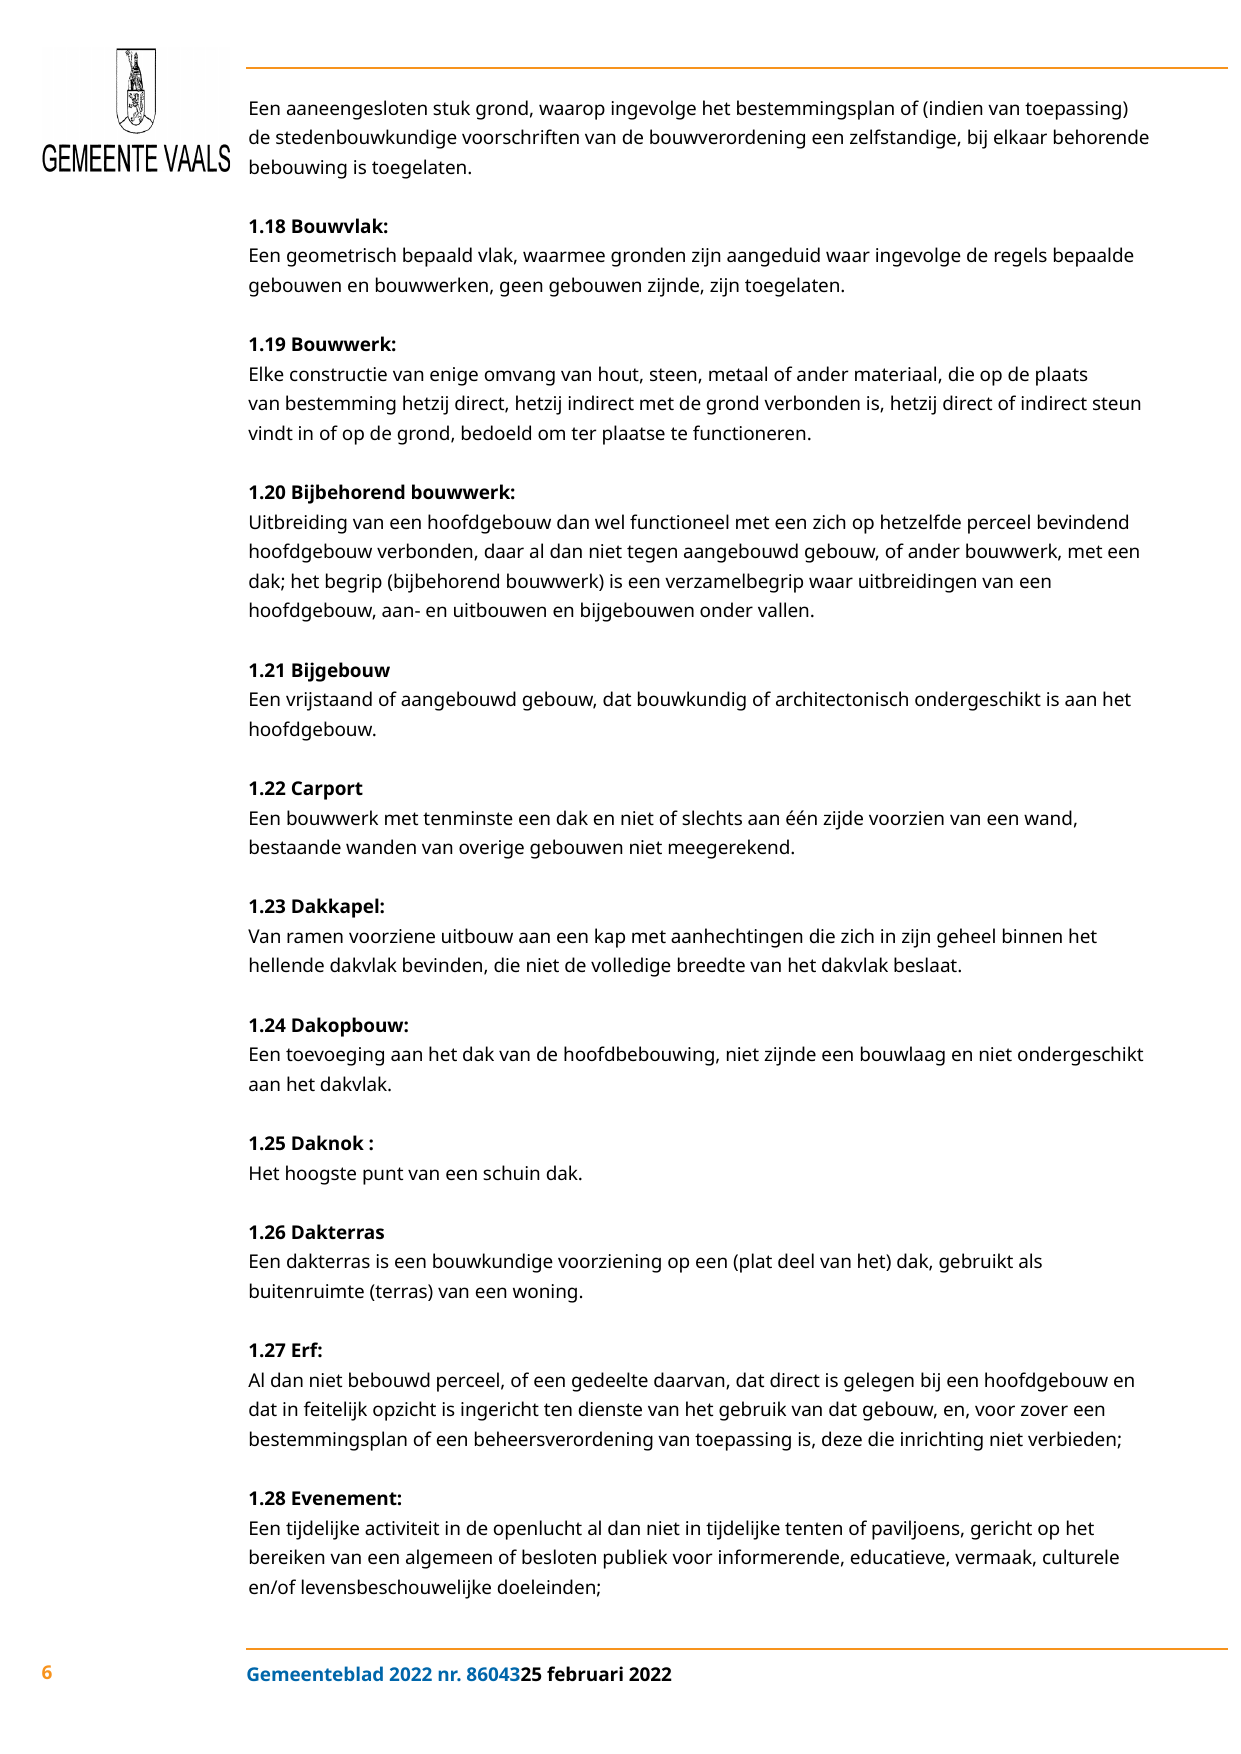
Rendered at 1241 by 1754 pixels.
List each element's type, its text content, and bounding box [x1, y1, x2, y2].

text 1.24 Dakopbouw: [248, 1012, 1152, 1038]
text 1.22 Carport [248, 775, 1152, 801]
text 1.26 Dakterras [248, 1219, 1152, 1245]
text Een vrijstaand of aangebouwd gebouw, dat bouwkundig of architectonisch ondergeschikt is aan het hoofdgebouw. [248, 686, 1152, 742]
text 1.27 Erf: [248, 1337, 1152, 1363]
text van bestemming hetzij direct, hetzij indirect met de grond verbonden is, hetzij direct of indirect steun vindt in of op de grond, bedoeld om ter plaatse te functioneren. [248, 391, 1152, 446]
text Al dan niet bebouwd perceel, of een gedeelte daarvan, dat direct is gelegen bij een hoofdgebouw en dat in feitelijk opzicht is ingericht ten dienste van het gebruik van dat gebouw, en, voor zover een bestemmingsplan of een beheersverordening van toepassing is, deze die inrichting niet verbieden; [248, 1367, 1152, 1452]
text Van ramen voorziene uitbouw aan een kap met aanhechtingen die zich in zijn geheel binnen het hellende dakvlak bevinden, die niet de volledige breedte van het dakvlak beslaat. [248, 923, 1152, 978]
text 1.19 Bouwwerk: [248, 331, 1152, 357]
text Een aaneengesloten stuk grond, waarop ingevolge het bestemmingsplan of (indien van toepassing) de stedenbouwkundige voorschriften van de bouwverordening een zelfstandige, bij elkaar behorende bebouwing is toegelaten. [248, 95, 1152, 180]
text 1.20 Bijbehorend bouwwerk: [248, 479, 1152, 505]
text Elke constructie van enige omvang van hout, steen, metaal of ander materiaal, die op de plaats [248, 361, 1152, 387]
text 1.28 Evenement: [248, 1485, 1152, 1511]
text 1.18 Bouwvlak: [248, 213, 1152, 239]
text Een geometrisch bepaald vlak, waarmee gronden zijn aangeduid waar ingevolge de regels bepaalde gebouwen en bouwwerken, geen gebouwen zijnde, zijn toegelaten. [248, 243, 1152, 298]
text 1.25 Daknok : [248, 1130, 1152, 1156]
text Een tijdelijke activiteit in de openlucht al dan niet in tijdelijke tenten of paviljoens, gericht op het bereiken van een algemeen of besloten publiek voor informerende, educatieve, vermaak, culturele en/of levensbeschouwelijke doeleinden; [248, 1515, 1152, 1600]
text Een dakterras is een bouwkundige voorziening op een (plat deel van het) dak, gebruikt als buitenruimte (terras) van een woning. [248, 1248, 1152, 1304]
text 1.21 Bijgebouw [248, 657, 1152, 683]
text 1.23 Dakkapel: [248, 893, 1152, 919]
text Uitbreiding van een hoofdgebouw dan wel functioneel met een zich op hetzelfde perceel bevindend hoofdgebouw verbonden, daar al dan niet tegen aangebouwd gebouw, of ander bouwwerk, met een dak; het begrip (bijbehorend bouwwerk) is een verzamelbegrip waar uitbreidingen van een hoofdgebouw, aan- en uitbouwen en bijgebouwen onder vallen. [248, 509, 1152, 623]
text Een bouwwerk met tenminste een dak en niet of slechts aan één zijde voorzien van een wand, bestaande wanden van overige gebouwen niet meegerekend. [248, 805, 1152, 860]
text Een toevoeging aan het dak van de hoofdbebouwing, niet zijnde een bouwlaag en niet ondergeschikt aan het dakvlak. [248, 1041, 1152, 1097]
text Het hoogste punt van een schuin dak. [248, 1160, 1152, 1186]
picture [41, 47, 231, 172]
